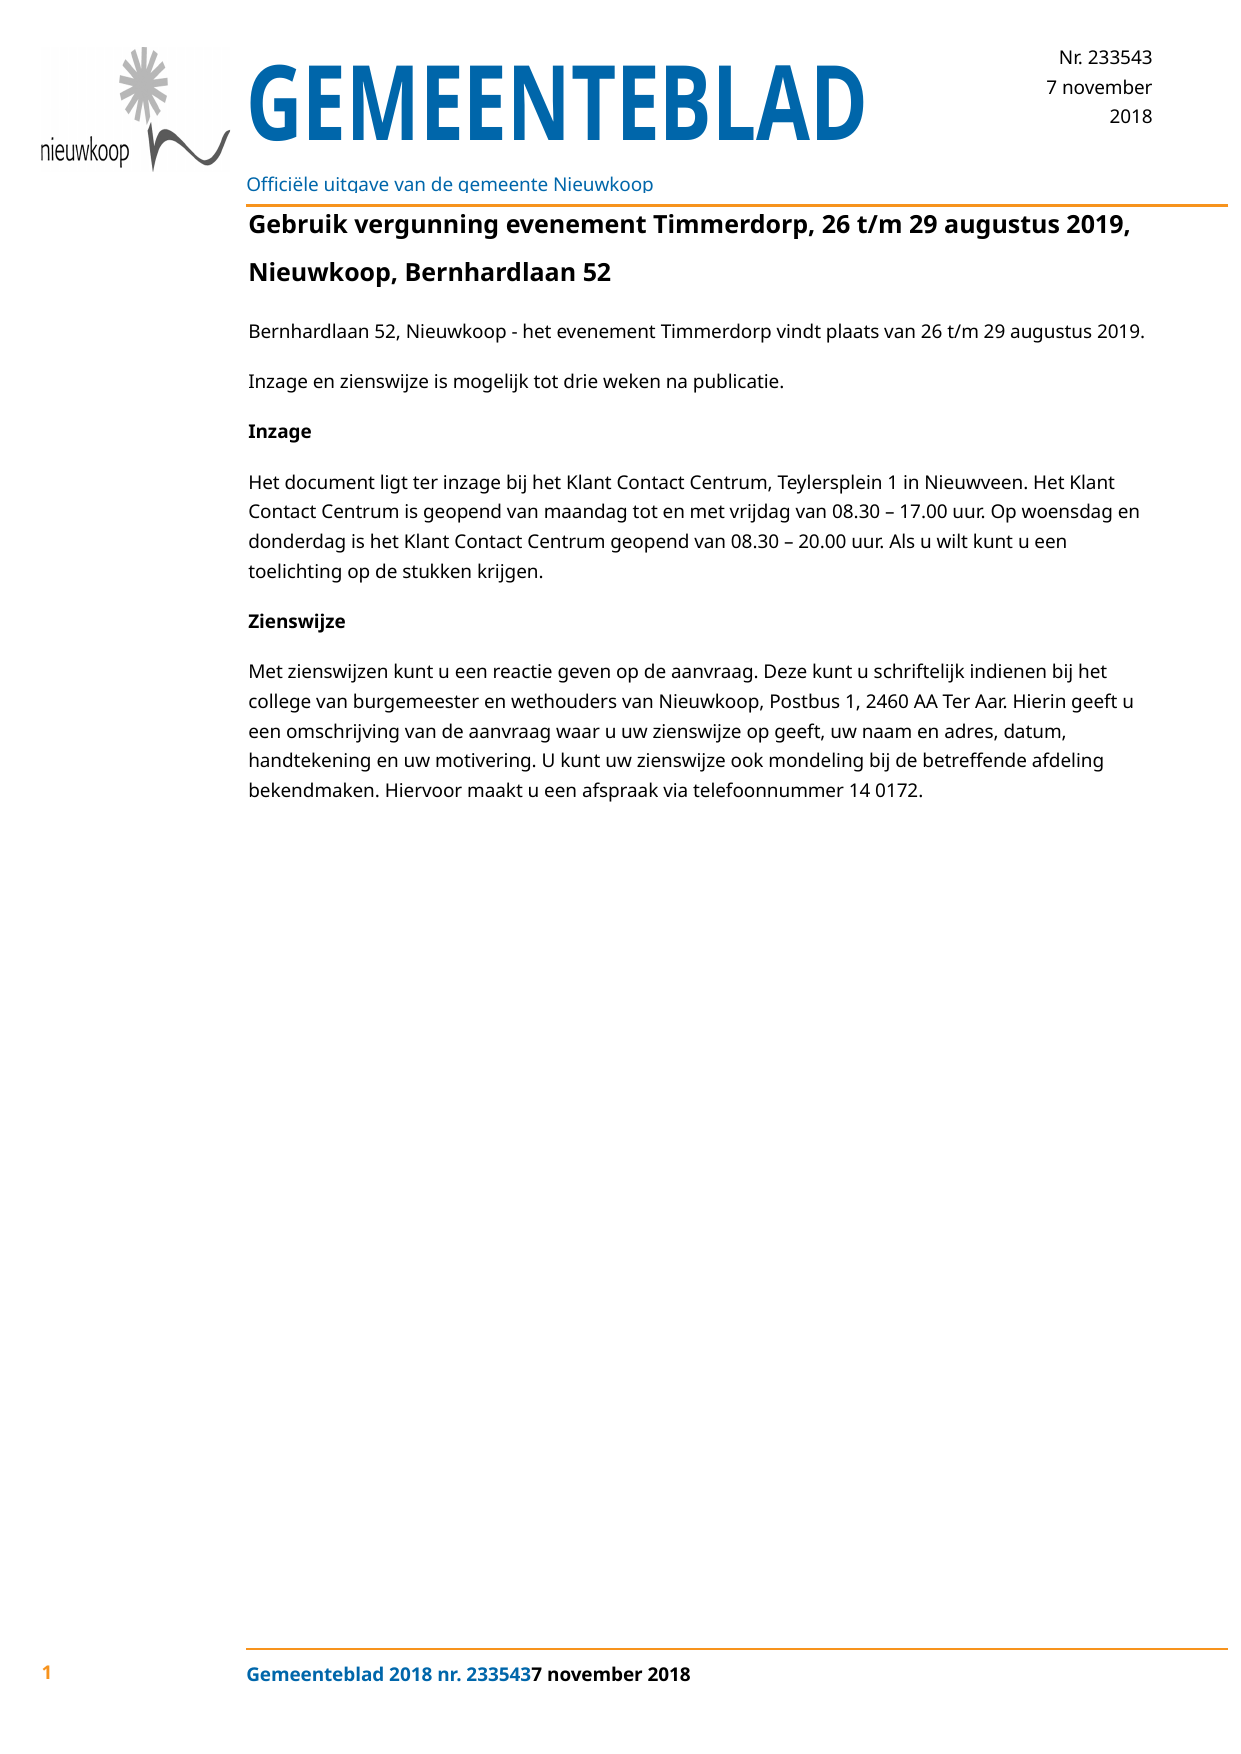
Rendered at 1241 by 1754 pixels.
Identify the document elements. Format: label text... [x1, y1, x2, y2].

text Inzage [248, 419, 1152, 444]
text Gebruik vergunning evenement Timmerdorp, 26 t/m 29 augustus 2019, Nieuwkoop, Bernhardlaan 52 [248, 207, 1152, 288]
text Het document ligt ter inzage bij het Klant Contact Centrum, Teylersplein 1 in Nieuwveen. Het Klant Contact Centrum is geopend van maandag tot en met vrijdag van 08.30 – 17.00 uur. Op woensdag en donderdag is het Klant Contact Centrum geopend van 08.30 – 20.00 uur. Als u wilt kunt u een toelichting op de stukken krijgen. [248, 469, 1152, 584]
text Inzage en zienswijze is mogelijk tot drie weken na publicatie. [248, 368, 1152, 394]
text Bernhardlaan 52, Nieuwkoop - het evenement Timmerdorp vindt plaats van 26 t/m 29 augustus 2019. [248, 318, 1152, 344]
text Zienswijze [248, 608, 1152, 634]
picture [41, 47, 231, 172]
text Met zienswijzen kunt u een reactie geven op de aanvraag. Deze kunt u schriftelijk indienen bij het college van burgemeester en wethouders van Nieuwkoop, Postbus 1, 2460 AA Ter Aar. Hierin geeft u een omschrijving van de aanvraag waar u uw zienswijze op geeft, uw naam en adres, datum, handtekening en uw motivering. U kunt uw zienswijze ook mondeling bij de betreffende afdeling bekendmaken. Hiervoor maakt u een afspraak via telefoonnummer 14 0172. [248, 659, 1152, 803]
